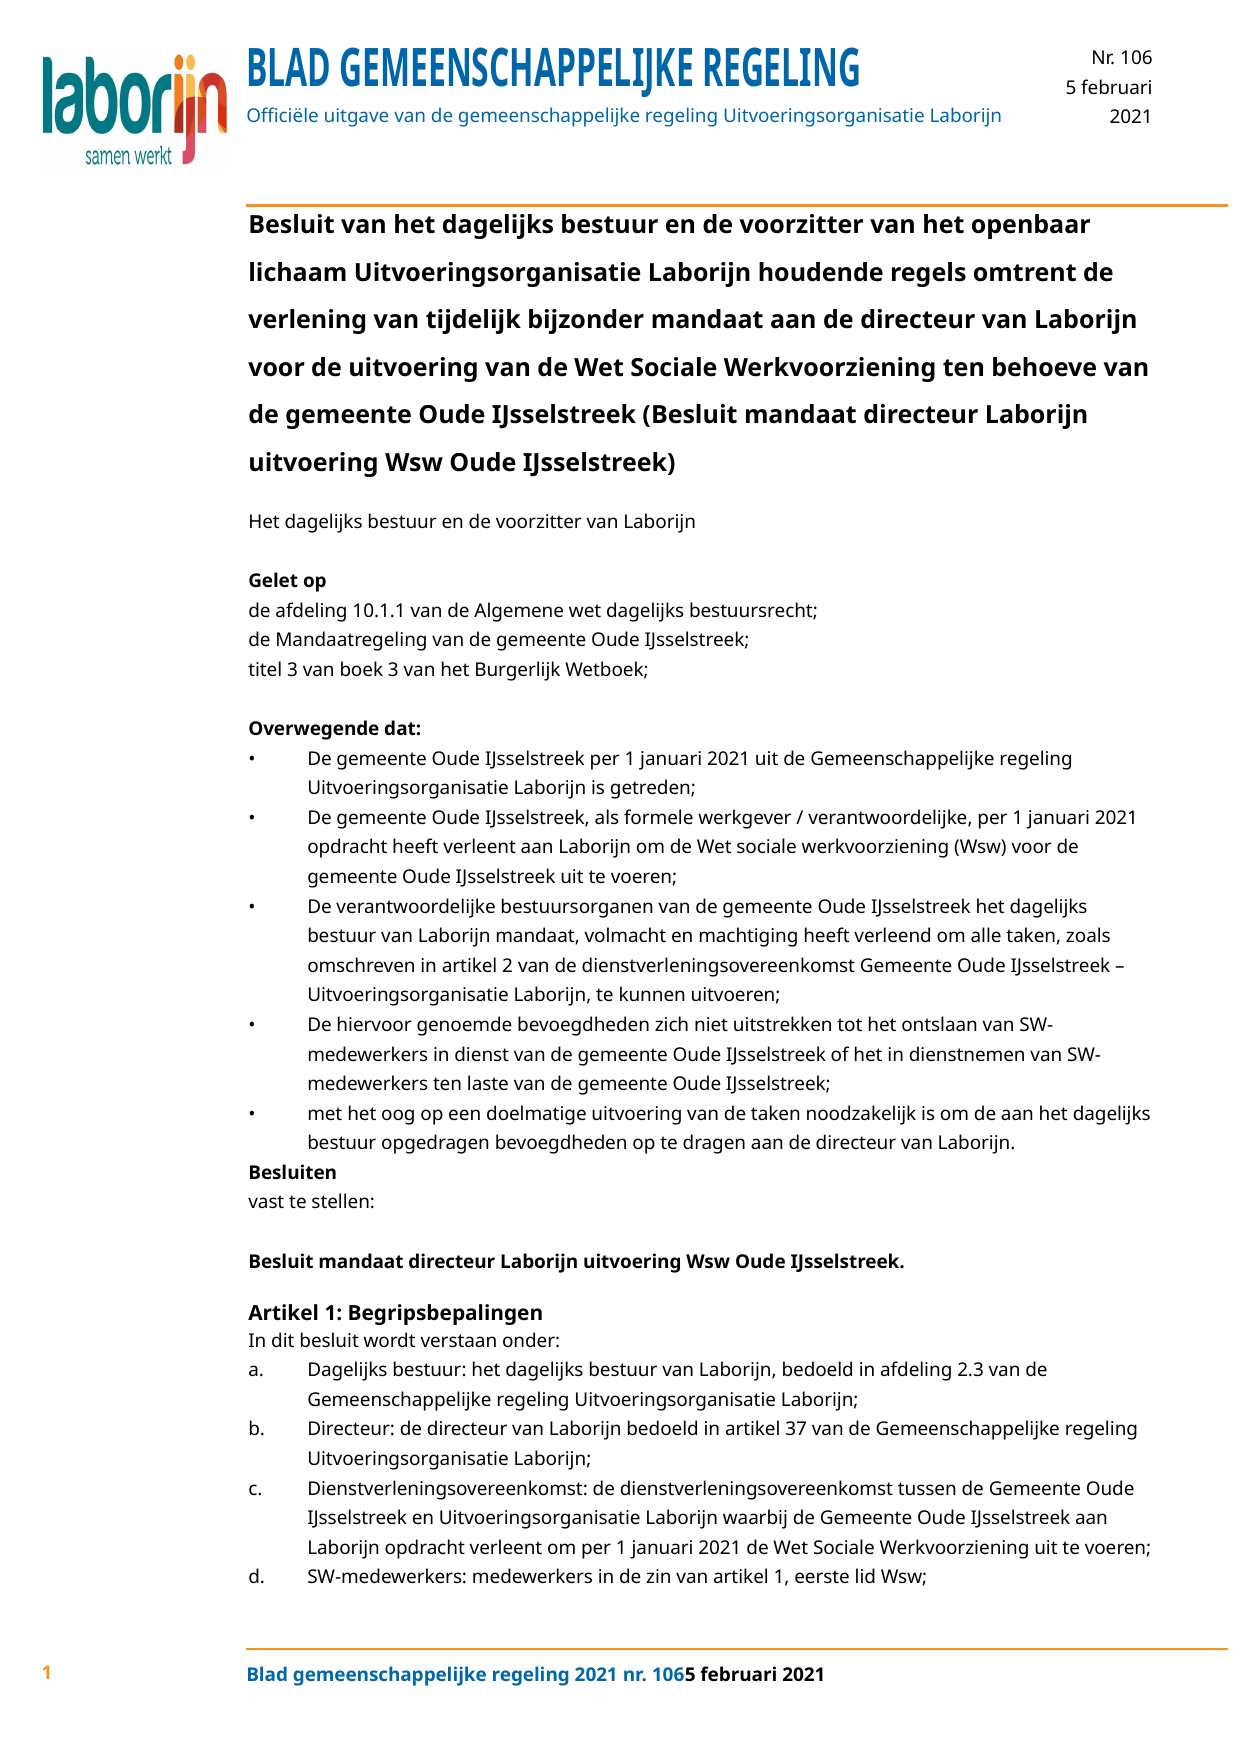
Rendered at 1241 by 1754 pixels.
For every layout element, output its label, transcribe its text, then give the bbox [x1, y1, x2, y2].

text vast te stellen: [248, 1189, 1152, 1214]
list De gemeente Oude IJsselstreek per 1 januari 2021 uit de Gemeenschappelijke regeling Uitvoeringsorganisatie Laborijn is getreden; [248, 745, 1152, 800]
picture [41, 47, 231, 172]
text In dit besluit wordt verstaan onder: [248, 1327, 1152, 1352]
text Artikel 1: Begripsbepalingen [248, 1298, 1152, 1327]
list Directeur: de directeur van Laborijn bedoeld in artikel 37 van de Gemeenschappelijke regeling Uitvoeringsorganisatie Laborijn; [248, 1416, 1152, 1471]
text Besluit van het dagelijks bestuur en de voorzitter van het openbaar lichaam Uitvoeringsorganisatie Laborijn houdende regels omtrent de verlening van tijdelijk bijzonder mandaat aan de directeur van Laborijn voor de uitvoering van de Wet Sociale Werkvoorziening ten behoeve van de gemeente Oude IJsselstreek (Besluit mandaat directeur Laborijn uitvoering Wsw Oude IJsselstreek) [248, 207, 1152, 479]
text de Mandaatregeling van de gemeente Oude IJsselstreek; [248, 627, 1152, 652]
list SW-medewerkers: medewerkers in de zin van artikel 1, eerste lid Wsw; [248, 1563, 1152, 1589]
list Dienstverleningsovereenkomst: de dienstverleningsovereenkomst tussen de Gemeente Oude IJsselstreek en Uitvoeringsorganisatie Laborijn waarbij de Gemeente Oude IJsselstreek aan Laborijn opdracht verleent om per 1 januari 2021 de Wet Sociale Werkvoorziening uit te voeren; [248, 1475, 1152, 1559]
list De gemeente Oude IJsselstreek, als formele werkgever / verantwoordelijke, per 1 januari 2021 opdracht heeft verleent aan Laborijn om de Wet sociale werkvoorziening (Wsw) voor de gemeente Oude IJsselstreek uit te voeren; [248, 804, 1152, 889]
text Overwegende dat: [248, 715, 1152, 741]
list De verantwoordelijke bestuursorganen van de gemeente Oude IJsselstreek het dagelijks bestuur van Laborijn mandaat, volmacht en machtiging heeft verleend om alle taken, zoals omschreven in artikel 2 van de dienstverleningsovereenkomst Gemeente Oude IJsselstreek – Uitvoeringsorganisatie Laborijn, te kunnen uitvoeren; [248, 893, 1152, 1007]
text de afdeling 10.1.1 van de Algemene wet dagelijks bestuursrecht; [248, 597, 1152, 623]
list Dagelijks bestuur: het dagelijks bestuur van Laborijn, bedoeld in afdeling 2.3 van de Gemeenschappelijke regeling Uitvoeringsorganisatie Laborijn; [248, 1356, 1152, 1412]
text Besluit mandaat directeur Laborijn uitvoering Wsw Oude IJsselstreek. [248, 1248, 1152, 1274]
list De hiervoor genoemde bevoegdheden zich niet uitstrekken tot het ontslaan van SW-medewerkers in dienst van de gemeente Oude IJsselstreek of het in dienstnemen van SW-medewerkers ten laste van de gemeente Oude IJsselstreek; [248, 1011, 1152, 1096]
text titel 3 van boek 3 van het Burgerlijk Wetboek; [248, 656, 1152, 682]
text Gelet op [248, 567, 1152, 593]
text Besluiten [248, 1159, 1152, 1185]
list met het oog op een doelmatige uitvoering van de taken noodzakelijk is om de aan het dagelijks bestuur opgedragen bevoegdheden op te dragen aan de directeur van Laborijn. [248, 1100, 1152, 1155]
text Het dagelijks bestuur en de voorzitter van Laborijn [248, 508, 1152, 534]
